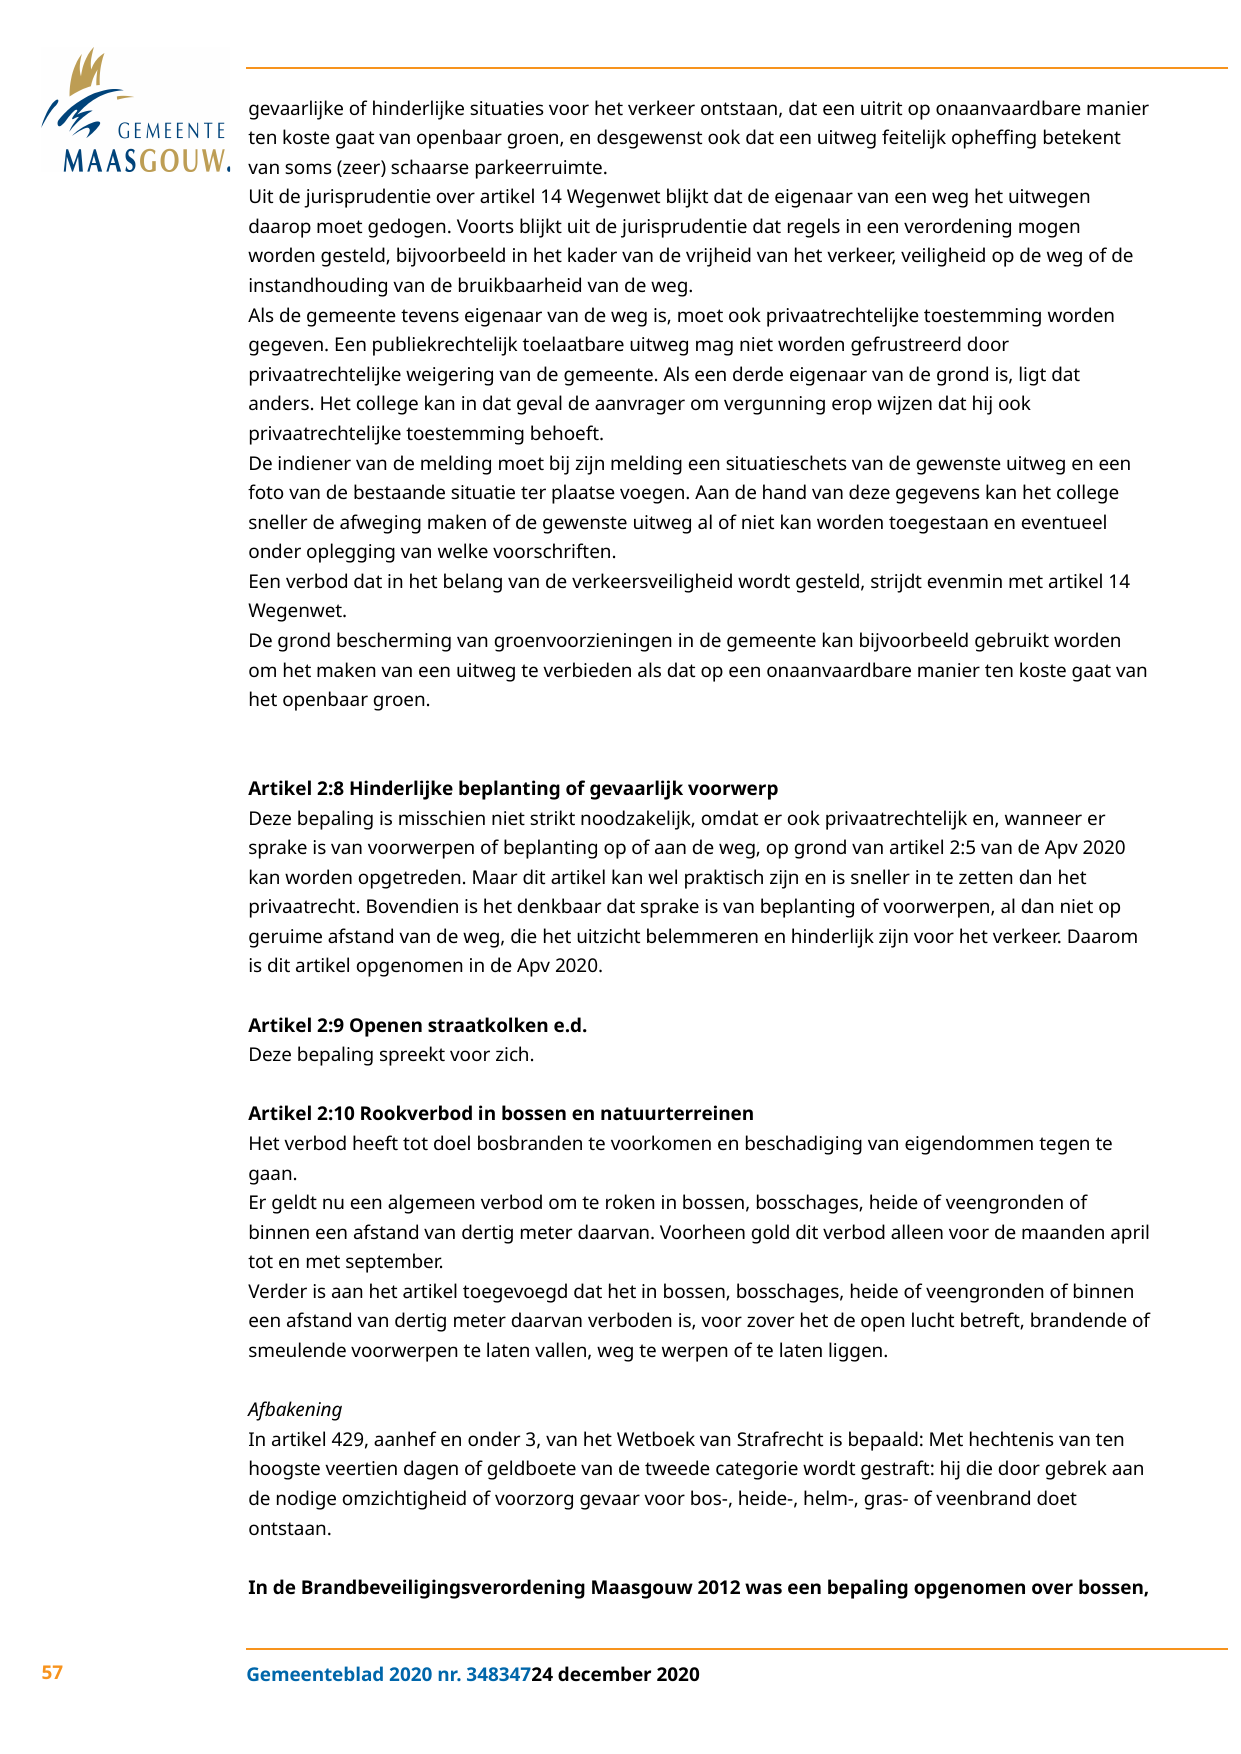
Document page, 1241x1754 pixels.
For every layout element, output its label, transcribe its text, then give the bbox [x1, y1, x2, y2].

text Afbakening [248, 1396, 1152, 1422]
text Een verbod dat in het belang van de verkeersveiligheid wordt gesteld, strijdt evenmin met artikel 14 Wegenwet. [248, 568, 1152, 623]
text Deze bepaling spreekt voor zich. [248, 1041, 1152, 1067]
text De indiener van de melding moet bij zijn melding een situatieschets van de gewenste uitweg en een foto van de bestaande situatie ter plaatse voegen. Aan de hand van deze gegevens kan het college sneller de afweging maken of de gewenste uitweg al of niet kan worden toegestaan en eventueel onder oplegging van welke voorschriften. [248, 450, 1152, 564]
picture [41, 47, 231, 172]
text Uit de jurisprudentie over artikel 14 Wegenwet blijkt dat de eigenaar van een weg het uitwegen daarop moet gedogen. Voorts blijkt uit de jurisprudentie dat regels in een verordening mogen worden gesteld, bijvoorbeeld in het kader van de vrijheid van het verkeer, veiligheid op de weg of de instandhouding van de bruikbaarheid van de weg. [248, 183, 1152, 298]
text gevaarlijke of hinderlijke situaties voor het verkeer ontstaan, dat een uitrit op onaanvaardbare manier ten koste gaat van openbaar groen, en desgewenst ook dat een uitweg feitelijk opheffing betekent van soms (zeer) schaarse parkeerruimte. [248, 95, 1152, 180]
text Als de gemeente tevens eigenaar van de weg is, moet ook privaatrechtelijke toestemming worden gegeven. Een publiekrechtelijk toelaatbare uitweg mag niet worden gefrustreerd door privaatrechtelijke weigering van de gemeente. Als een derde eigenaar van de grond is, ligt dat anders. Het college kan in dat geval de aanvrager om vergunning erop wijzen dat hij ook privaatrechtelijke toestemming behoeft. [248, 302, 1152, 446]
text Artikel 2:10 Rookverbod in bossen en natuurterreinen [248, 1101, 1152, 1126]
text Het verbod heeft tot doel bosbranden te voorkomen en beschadiging van eigendommen tegen te gaan. [248, 1130, 1152, 1186]
text Artikel 2:9 Openen straatkolken e.d. [248, 1012, 1152, 1038]
text Verder is aan het artikel toegevoegd dat het in bossen, bosschages, heide of veengronden of binnen een afstand van dertig meter daarvan verboden is, voor zover het de open lucht betreft, brandende of smeulende voorwerpen te laten vallen, weg te werpen of te laten liggen. [248, 1278, 1152, 1363]
text De grond bescherming van groenvoorzieningen in de gemeente kan bijvoorbeeld gebruikt worden om het maken van een uitweg te verbieden als dat op een onaanvaardbare manier ten koste gaat van het openbaar groen. [248, 627, 1152, 712]
text In de Brandbeveiligingsverordening Maasgouw 2012 was een bepaling opgenomen over bossen, [248, 1574, 1152, 1600]
text Artikel 2:8 Hinderlijke beplanting of gevaarlijk voorwerp [248, 775, 1152, 801]
text In artikel 429, aanhef en onder 3, van het Wetboek van Strafrecht is bepaald: Met hechtenis van ten hoogste veertien dagen of geldboete van de tweede categorie wordt gestraft: hij die door gebrek aan de nodige omzichtigheid of voorzorg gevaar voor bos-, heide-, helm-, gras- of veenbrand doet ontstaan. [248, 1426, 1152, 1541]
text Deze bepaling is misschien niet strikt noodzakelijk, omdat er ook privaatrechtelijk en, wanneer er sprake is van voorwerpen of beplanting op of aan de weg, op grond van artikel 2:5 van de Apv 2020 kan worden opgetreden. Maar dit artikel kan wel praktisch zijn en is sneller in te zetten dan het privaatrecht. Bovendien is het denkbaar dat sprake is van beplanting of voorwerpen, al dan niet op geruime afstand van de weg, die het uitzicht belemmeren en hinderlijk zijn voor het verkeer. Daarom is dit artikel opgenomen in de Apv 2020. [248, 805, 1152, 978]
text Er geldt nu een algemeen verbod om te roken in bossen, bosschages, heide of veengronden of binnen een afstand van dertig meter daarvan. Voorheen gold dit verbod alleen voor de maanden april tot en met september. [248, 1189, 1152, 1274]
